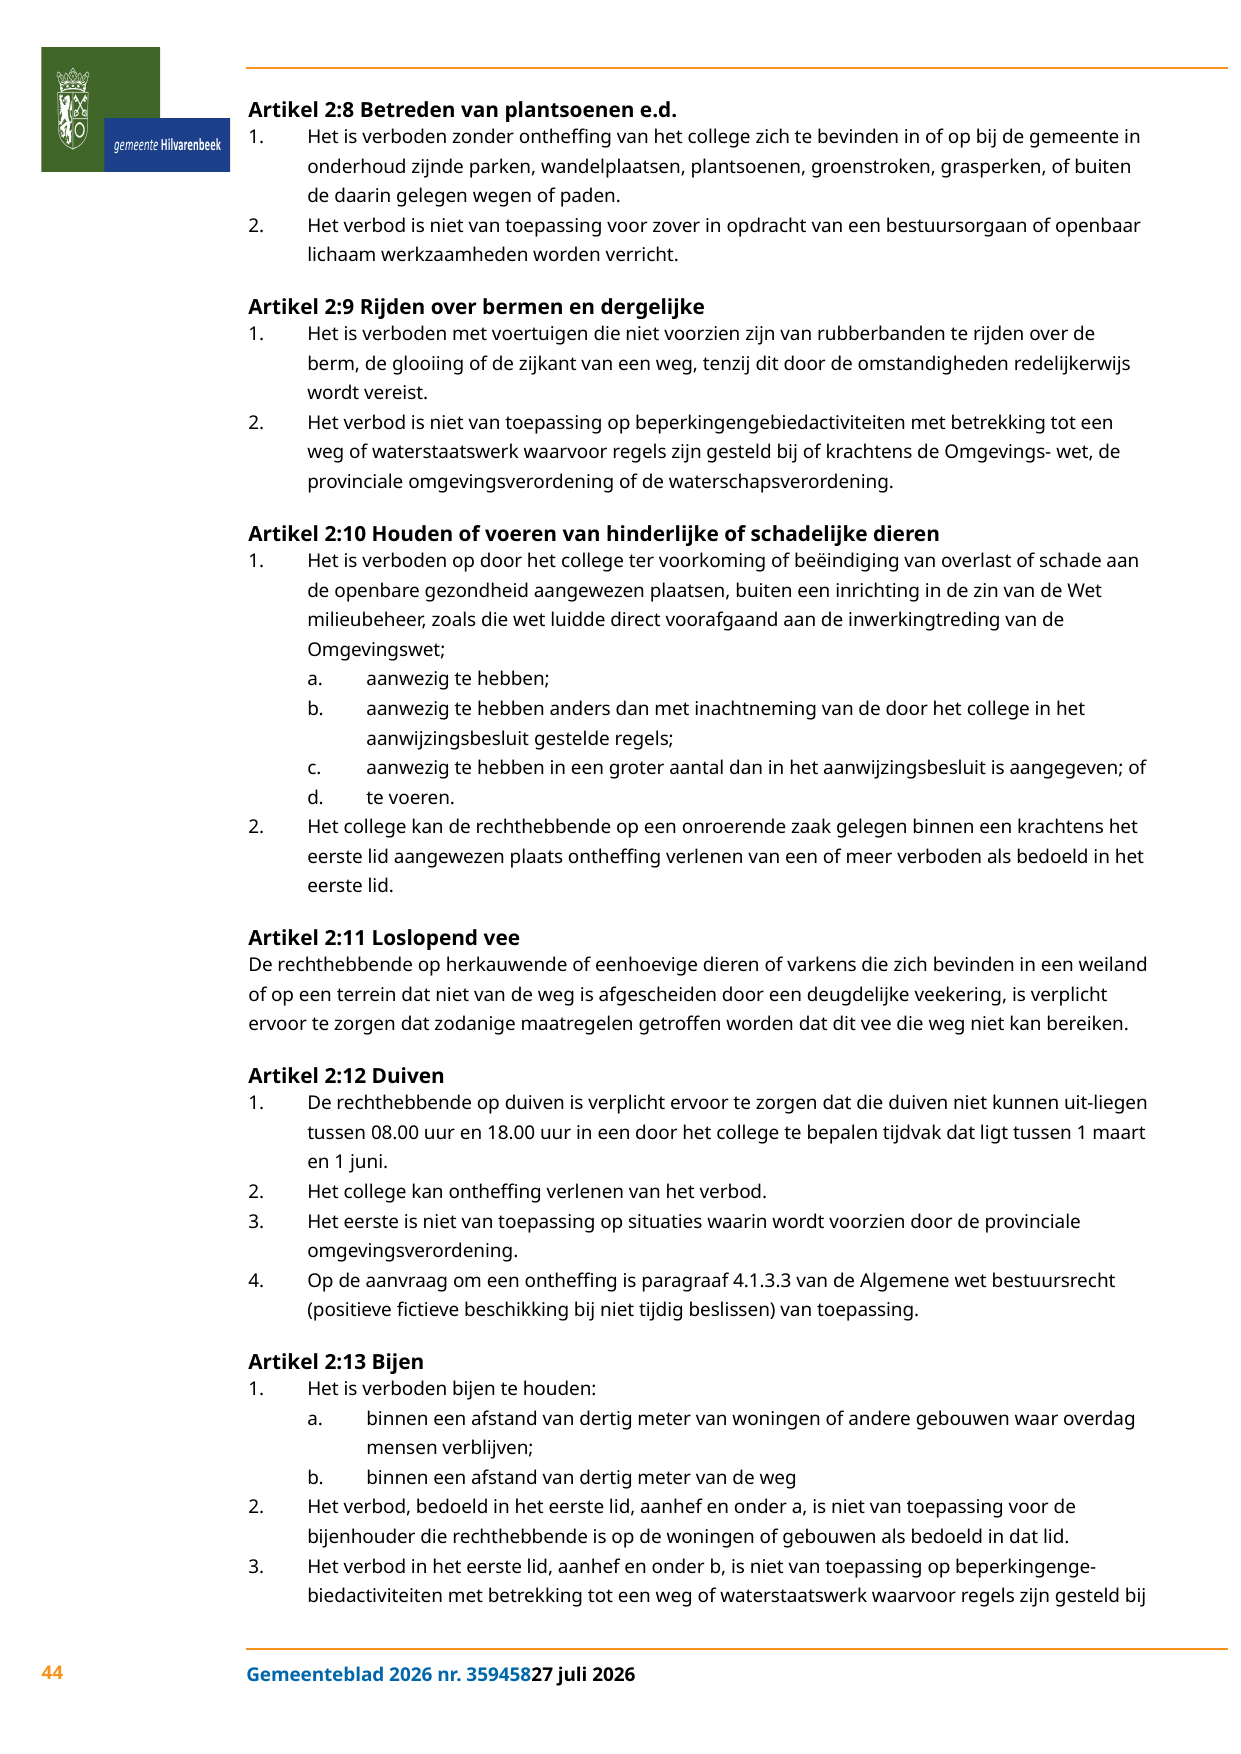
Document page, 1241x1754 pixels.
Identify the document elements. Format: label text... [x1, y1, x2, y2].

list te voeren. [307, 784, 1152, 809]
list Het college kan ontheffing verlenen van het verbod. [248, 1178, 1152, 1204]
list binnen een afstand van dertig meter van de weg [307, 1464, 1152, 1490]
list Het is verboden met voertuigen die niet voorzien zijn van rubberbanden te rijden over de berm, de glooiing of de zijkant van een weg, tenzij dit door de omstandigheden redelijkerwijs wordt vereist. [248, 320, 1152, 405]
text Artikel 2:10 Houden of voeren van hinderlijke of schadelijke dieren [248, 519, 1152, 547]
text Artikel 2:11 Loslopend vee [248, 923, 1152, 951]
text Artikel 2:8 Betreden van plantsoenen e.d. [248, 95, 1152, 123]
list Het verbod in het eerste lid, aanhef en onder b, is niet van toepassing op beperkingenge-biedactiviteiten met betrekking tot een weg of waterstaatswerk waarvoor regels zijn gesteld bij [248, 1553, 1152, 1608]
text Artikel 2:13 Bijen [248, 1347, 1152, 1375]
list binnen een afstand van dertig meter van woningen of andere gebouwen waar overdag mensen verblijven; [307, 1405, 1152, 1460]
list Op de aanvraag om een ontheffing is paragraaf 4.1.3.3 van de Algemene wet bestuursrecht (positieve fictieve beschikking bij niet tijdig beslissen) van toepassing. [248, 1267, 1152, 1322]
list Het is verboden bijen te houden: [248, 1375, 1152, 1401]
list Het eerste is niet van toepassing op situaties waarin wordt voorzien door de provinciale omgevingsverordening. [248, 1208, 1152, 1263]
list aanwezig te hebben anders dan met inachtneming van de door het college in het aanwijzingsbesluit gestelde regels; [307, 695, 1152, 750]
list Het is verboden zonder ontheffing van het college zich te bevinden in of op bij de gemeente in onderhoud zijnde parken, wandelplaatsen, plantsoenen, groenstroken, grasperken, of buiten de daarin gelegen wegen of paden. [248, 123, 1152, 208]
list Het is verboden op door het college ter voorkoming of beëindiging van overlast of schade aan de openbare gezondheid aangewezen plaatsen, buiten een inrichting in de zin van de Wet milieubeheer, zoals die wet luidde direct voorafgaand aan de inwerkingtreding van de Omgevingswet; [248, 547, 1152, 662]
list Het verbod, bedoeld in het eerste lid, aanhef en onder a, is niet van toepassing voor de bijenhouder die rechthebbende is op de woningen of gebouwen als bedoeld in dat lid. [248, 1494, 1152, 1549]
list Het verbod is niet van toepassing voor zover in opdracht van een bestuursorgaan of openbaar lichaam werkzaamheden worden verricht. [248, 212, 1152, 267]
text De rechthebbende op herkauwende of eenhoevige dieren of varkens die zich bevinden in een weiland of op een terrein dat niet van de weg is afgescheiden door een deugdelijke veekering, is verplicht ervoor te zorgen dat zodanige maatregelen getroffen worden dat dit vee die weg niet kan bereiken. [248, 951, 1152, 1036]
list De rechthebbende op duiven is verplicht ervoor te zorgen dat die duiven niet kunnen uit-liegen tussen 08.00 uur en 18.00 uur in een door het college te bepalen tijdvak dat ligt tussen 1 maart en 1 juni. [248, 1089, 1152, 1174]
list aanwezig te hebben; [307, 666, 1152, 691]
list Het college kan de rechthebbende op een onroerende zaak gelegen binnen een krachtens het eerste lid aangewezen plaats ontheffing verlenen van een of meer verboden als bedoeld in het eerste lid. [248, 813, 1152, 898]
list Het verbod is niet van toepassing op beperkingengebiedactiviteiten met betrekking tot een weg of waterstaatswerk waarvoor regels zijn gesteld bij of krachtens de Omgevings- wet, de provinciale omgevingsverordening of de waterschapsverordening. [248, 409, 1152, 494]
text Artikel 2:12 Duiven [248, 1061, 1152, 1089]
text Artikel 2:9 Rijden over bermen en dergelijke [248, 292, 1152, 320]
picture [41, 47, 231, 172]
list aanwezig te hebben in een groter aantal dan in het aanwijzingsbesluit is aangegeven; of [307, 754, 1152, 780]
